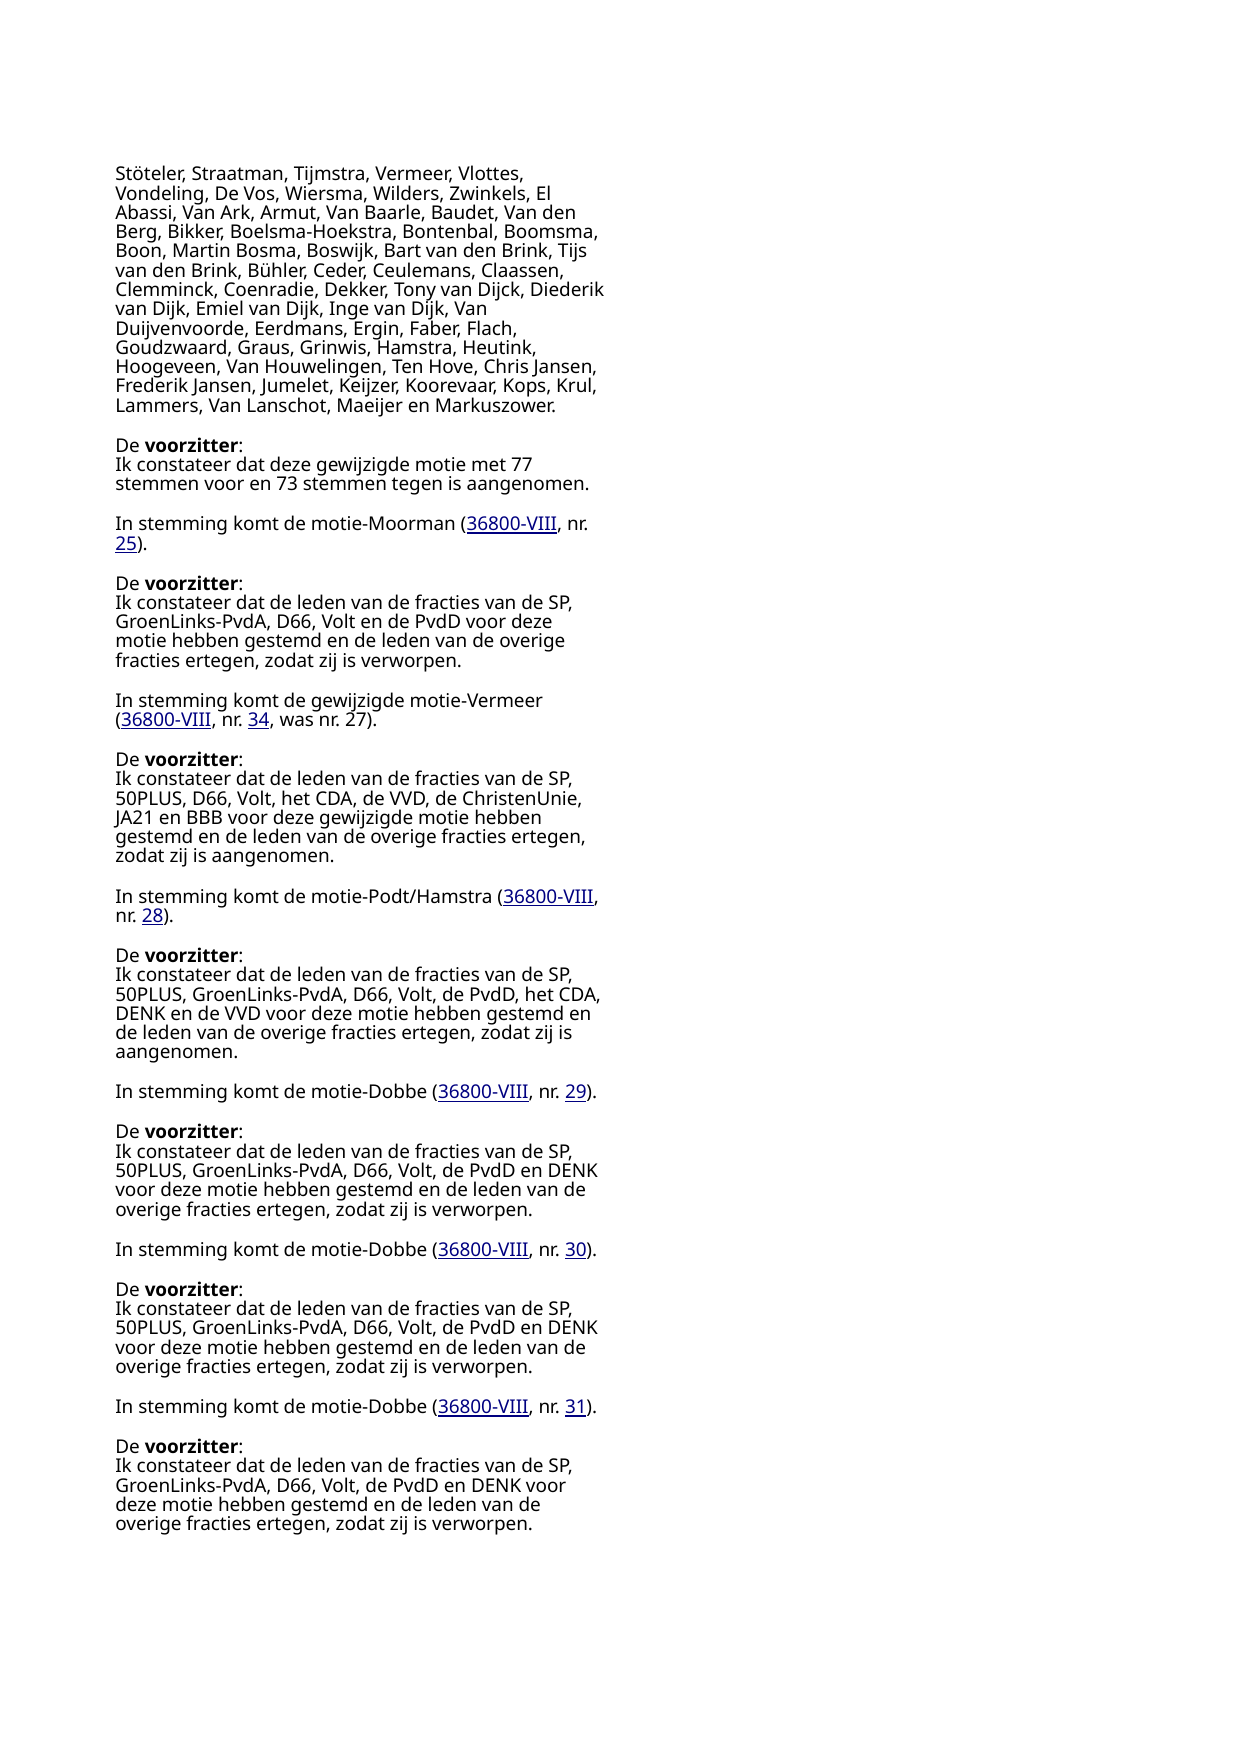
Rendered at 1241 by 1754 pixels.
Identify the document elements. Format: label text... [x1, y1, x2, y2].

text De voorzitter: [115, 574, 605, 594]
text Ik constateer dat de leden van de fracties van de SP, 50PLUS, GroenLinks-PvdA, D66, Volt, de PvdD en DENK voor deze motie hebben gestemd en de leden van de overige fracties ertegen, zodat zij is verworpen. [115, 1143, 605, 1220]
text Ik constateer dat de leden van de fracties van de SP, GroenLinks-PvdA, D66, Volt, de PvdD en DENK voor deze motie hebben gestemd en de leden van de overige fracties ertegen, zodat zij is verworpen. [115, 1457, 605, 1534]
text De voorzitter: [115, 751, 605, 770]
text De voorzitter: [115, 437, 605, 456]
text Ik constateer dat de leden van de fracties van de SP, 50PLUS, GroenLinks-PvdA, D66, Volt, de PvdD en DENK voor deze motie hebben gestemd en de leden van de overige fracties ertegen, zodat zij is verworpen. [115, 1300, 605, 1377]
text De voorzitter: [115, 1281, 605, 1300]
text In stemming komt de motie-Moorman (36800-VIII, nr. 25). [115, 515, 605, 554]
text Ik constateer dat de leden van de fracties van de SP, 50PLUS, GroenLinks-PvdA, D66, Volt, de PvdD, het CDA, DENK en de VVD voor deze motie hebben gestemd en de leden van de overige fracties ertegen, zodat zij is aangenomen. [115, 966, 605, 1063]
text De voorzitter: [115, 1438, 605, 1457]
text In stemming komt de gewijzigde motie-Vermeer (36800-VIII, nr. 34, was nr. 27). [115, 692, 605, 730]
text In stemming komt de motie-Dobbe (36800-VIII, nr. 29). [115, 1083, 605, 1103]
text In stemming komt de motie-Podt/Hamstra (36800-VIII, nr. 28). [115, 888, 605, 926]
text In stemming komt de motie-Dobbe (36800-VIII, nr. 31). [115, 1398, 605, 1417]
text Ik constateer dat de leden van de fracties van de SP, GroenLinks-PvdA, D66, Volt en de PvdD voor deze motie hebben gestemd en de leden van de overige fracties ertegen, zodat zij is verworpen. [115, 594, 605, 671]
text Ik constateer dat deze gewijzigde motie met 77 stemmen voor en 73 stemmen tegen is aangenomen. [115, 456, 605, 494]
text In stemming komt de motie-Dobbe (36800-VIII, nr. 30). [115, 1241, 605, 1260]
text De voorzitter: [115, 1123, 605, 1143]
text Stöteler, Straatman, Tijmstra, Vermeer, Vlottes, Vondeling, De Vos, Wiersma, Wilders, Zwinkels, El Abassi, Van Ark, Armut, Van Baarle, Baudet, Van den Berg, Bikker, Boelsma-Hoekstra, Bontenbal, Boomsma, Boon, Martin Bosma, Boswijk, Bart van den Brink, Tijs van den Brink, Bühler, Ceder, Ceulemans, Claassen, Clemminck, Coenradie, Dekker, Tony van Dijck, Diederik van Dijk, Emiel van Dijk, Inge van Dijk, Van Duijvenvoorde, Eerdmans, Ergin, Faber, Flach, Goudzwaard, Graus, Grinwis, Hamstra, Heutink, Hoogeveen, Van Houwelingen, Ten Hove, Chris Jansen, Frederik Jansen, Jumelet, Keijzer, Koorevaar, Kops, Krul, Lammers, Van Lanschot, Maeijer en Markuszower. [115, 165, 605, 416]
text De voorzitter: [115, 947, 605, 966]
text Ik constateer dat de leden van de fracties van de SP, 50PLUS, D66, Volt, het CDA, de VVD, de ChristenUnie, JA21 en BBB voor deze gewijzigde motie hebben gestemd en de leden van de overige fracties ertegen, zodat zij is aangenomen. [115, 770, 605, 867]
